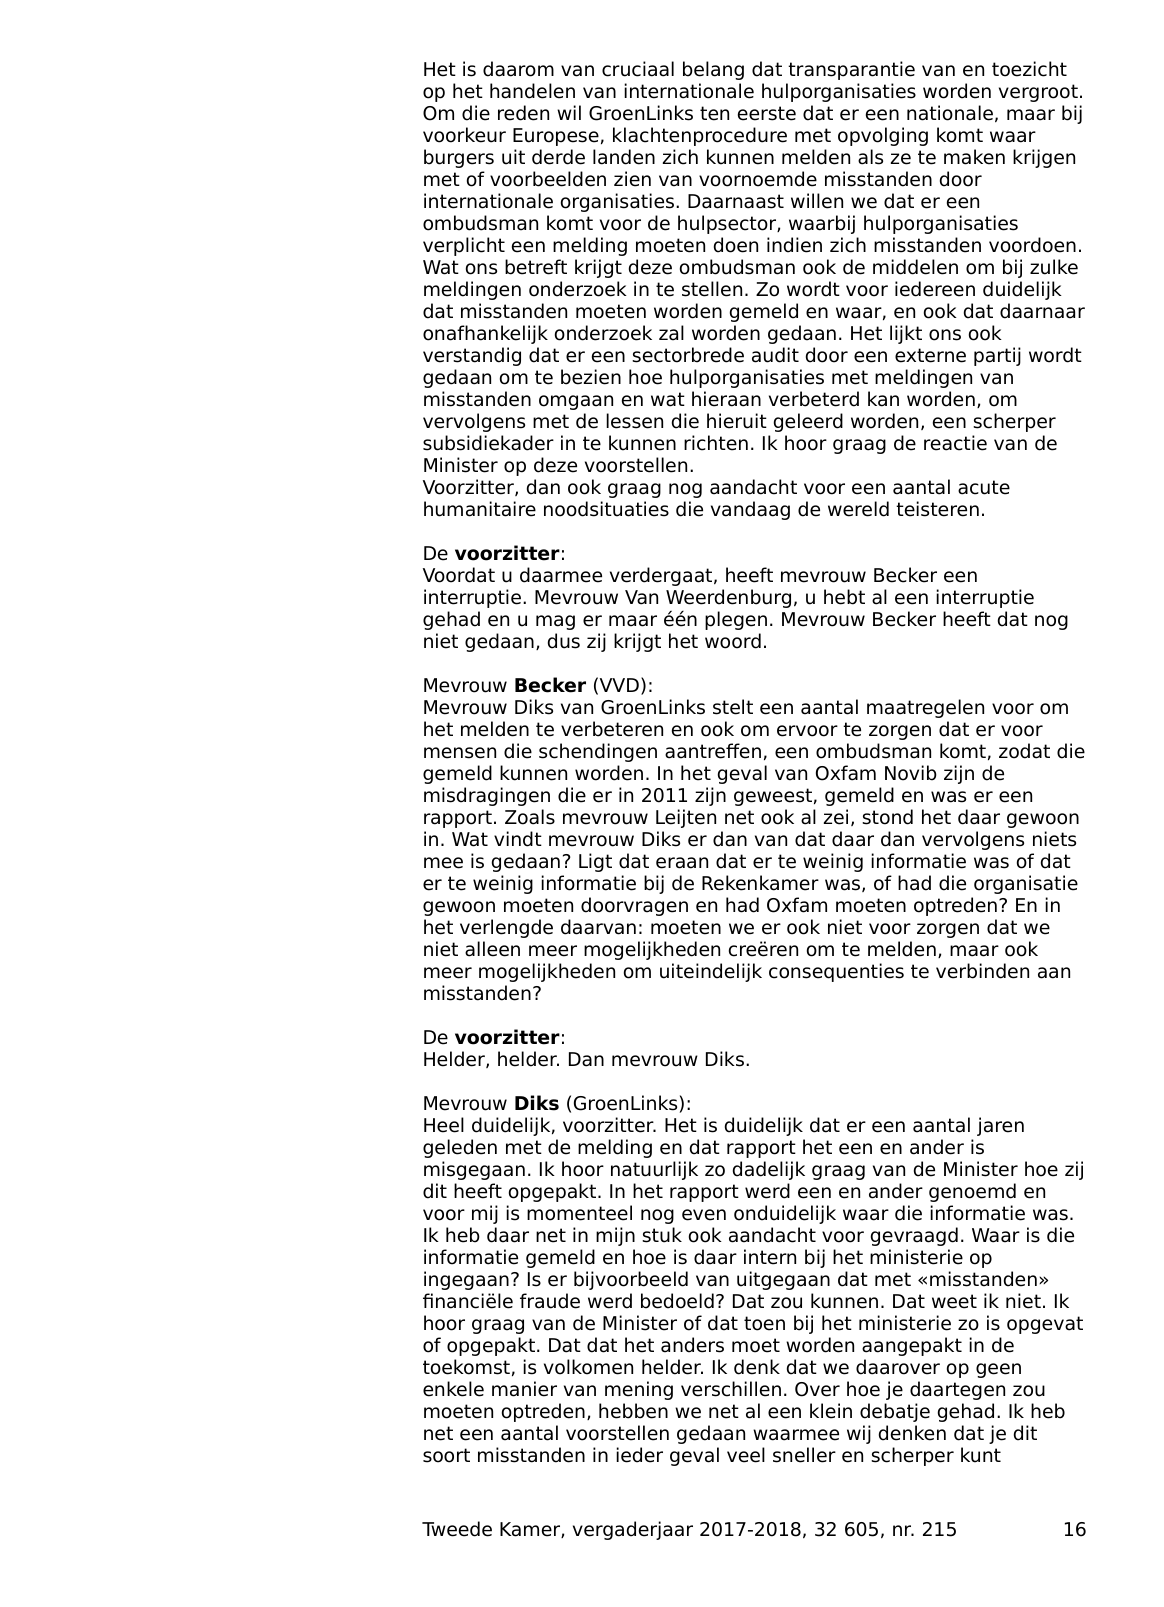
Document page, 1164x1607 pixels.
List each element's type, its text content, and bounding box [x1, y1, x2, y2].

text De voorzitter: [422, 1027, 1087, 1049]
text Voorzitter, dan ook graag nog aandacht voor een aantal acute humanitaire noodsituaties die vandaag de wereld teisteren. [422, 477, 1087, 521]
text Helder, helder. Dan mevrouw Diks. [422, 1049, 1087, 1071]
text Het is daarom van cruciaal belang dat transparantie van en toezicht op het handelen van internationale hulporganisaties worden vergroot. Om die reden wil GroenLinks ten eerste dat er een nationale, maar bij voorkeur Europese, klachtenprocedure met opvolging komt waar burgers uit derde landen zich kunnen melden als ze te maken krijgen met of voorbeelden zien van voornoemde misstanden door internationale organisaties. Daarnaast willen we dat er een ombudsman komt voor de hulpsector, waarbij hulporganisaties verplicht een melding moeten doen indien zich misstanden voordoen. Wat ons betreft krijgt deze ombudsman ook de middelen om bij zulke meldingen onderzoek in te stellen. Zo wordt voor iedereen duidelijk dat misstanden moeten worden gemeld en waar, en ook dat daarnaar onafhankelijk onderzoek zal worden gedaan. Het lijkt ons ook verstandig dat er een sectorbrede audit door een externe partij wordt gedaan om te bezien hoe hulporganisaties met meldingen van misstanden omgaan en wat hieraan verbeterd kan worden, om vervolgens met de lessen die hieruit geleerd worden, een scherper subsidiekader in te kunnen richten. Ik hoor graag de reactie van de Minister op deze voorstellen. [422, 59, 1087, 477]
text Voordat u daarmee verdergaat, heeft mevrouw Becker een interruptie. Mevrouw Van Weerdenburg, u hebt al een interruptie gehad en u mag er maar één plegen. Mevrouw Becker heeft dat nog niet gedaan, dus zij krijgt het woord. [422, 565, 1087, 653]
text Mevrouw Becker (VVD): [422, 675, 1087, 697]
text Mevrouw Diks (GroenLinks): [422, 1093, 1087, 1115]
text Heel duidelijk, voorzitter. Het is duidelijk dat er een aantal jaren geleden met de melding en dat rapport het een en ander is misgegaan. Ik hoor natuurlijk zo dadelijk graag van de Minister hoe zij dit heeft opgepakt. In het rapport werd een en ander genoemd en voor mij is momenteel nog even onduidelijk waar die informatie was. Ik heb daar net in mijn stuk ook aandacht voor gevraagd. Waar is die informatie gemeld en hoe is daar intern bij het ministerie op ingegaan? Is er bijvoorbeeld van uitgegaan dat met «misstanden» financiële fraude werd bedoeld? Dat zou kunnen. Dat weet ik niet. Ik hoor graag van de Minister of dat toen bij het ministerie zo is opgevat of opgepakt. Dat dat het anders moet worden aangepakt in de toekomst, is volkomen helder. Ik denk dat we daarover op geen enkele manier van mening verschillen. Over hoe je daartegen zou moeten optreden, hebben we net al een klein debatje gehad. Ik heb net een aantal voorstellen gedaan waarmee wij denken dat je dit soort misstanden in ieder geval veel sneller en scherper kunt [422, 1115, 1087, 1467]
text Mevrouw Diks van GroenLinks stelt een aantal maatregelen voor om het melden te verbeteren en ook om ervoor te zorgen dat er voor mensen die schendingen aantreffen, een ombudsman komt, zodat die gemeld kunnen worden. In het geval van Oxfam Novib zijn de misdragingen die er in 2011 zijn geweest, gemeld en was er een rapport. Zoals mevrouw Leijten net ook al zei, stond het daar gewoon in. Wat vindt mevrouw Diks er dan van dat daar dan vervolgens niets mee is gedaan? Ligt dat eraan dat er te weinig informatie was of dat er te weinig informatie bij de Rekenkamer was, of had die organisatie gewoon moeten doorvragen en had Oxfam moeten optreden? En in het verlengde daarvan: moeten we er ook niet voor zorgen dat we niet alleen meer mogelijkheden creëren om te melden, maar ook meer mogelijkheden om uiteindelijk consequenties te verbinden aan misstanden? [422, 697, 1087, 1004]
text De voorzitter: [422, 543, 1087, 565]
